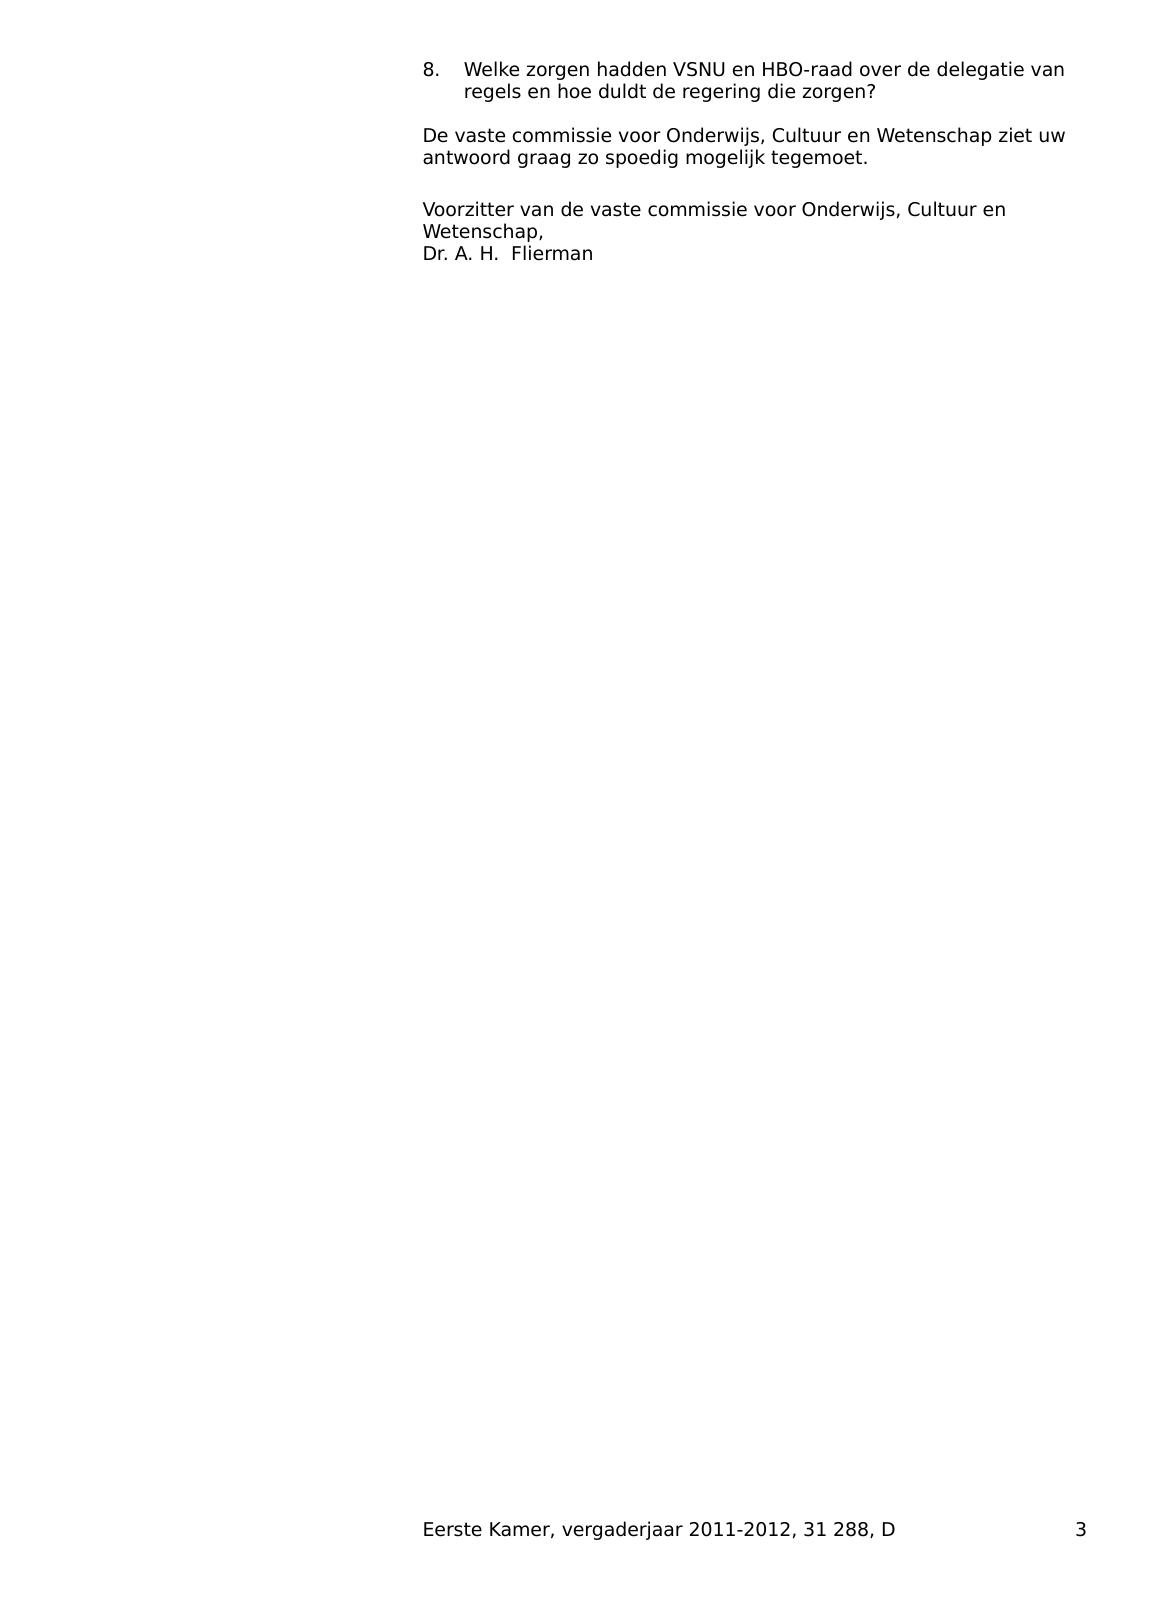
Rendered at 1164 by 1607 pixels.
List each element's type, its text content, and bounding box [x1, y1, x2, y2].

text Voorzitter van de vaste commissie voor Onderwijs, Cultuur en Wetenschap, Dr. A. H. Flierman [422, 199, 1087, 265]
text De vaste commissie voor Onderwijs, Cultuur en Wetenschap ziet uw antwoord graag zo spoedig mogelijk tegemoet. [422, 125, 1087, 169]
text 8. Welke zorgen hadden VSNU en HBO-raad over de delegatie van regels en hoe duldt de regering die zorgen? [422, 59, 1087, 103]
